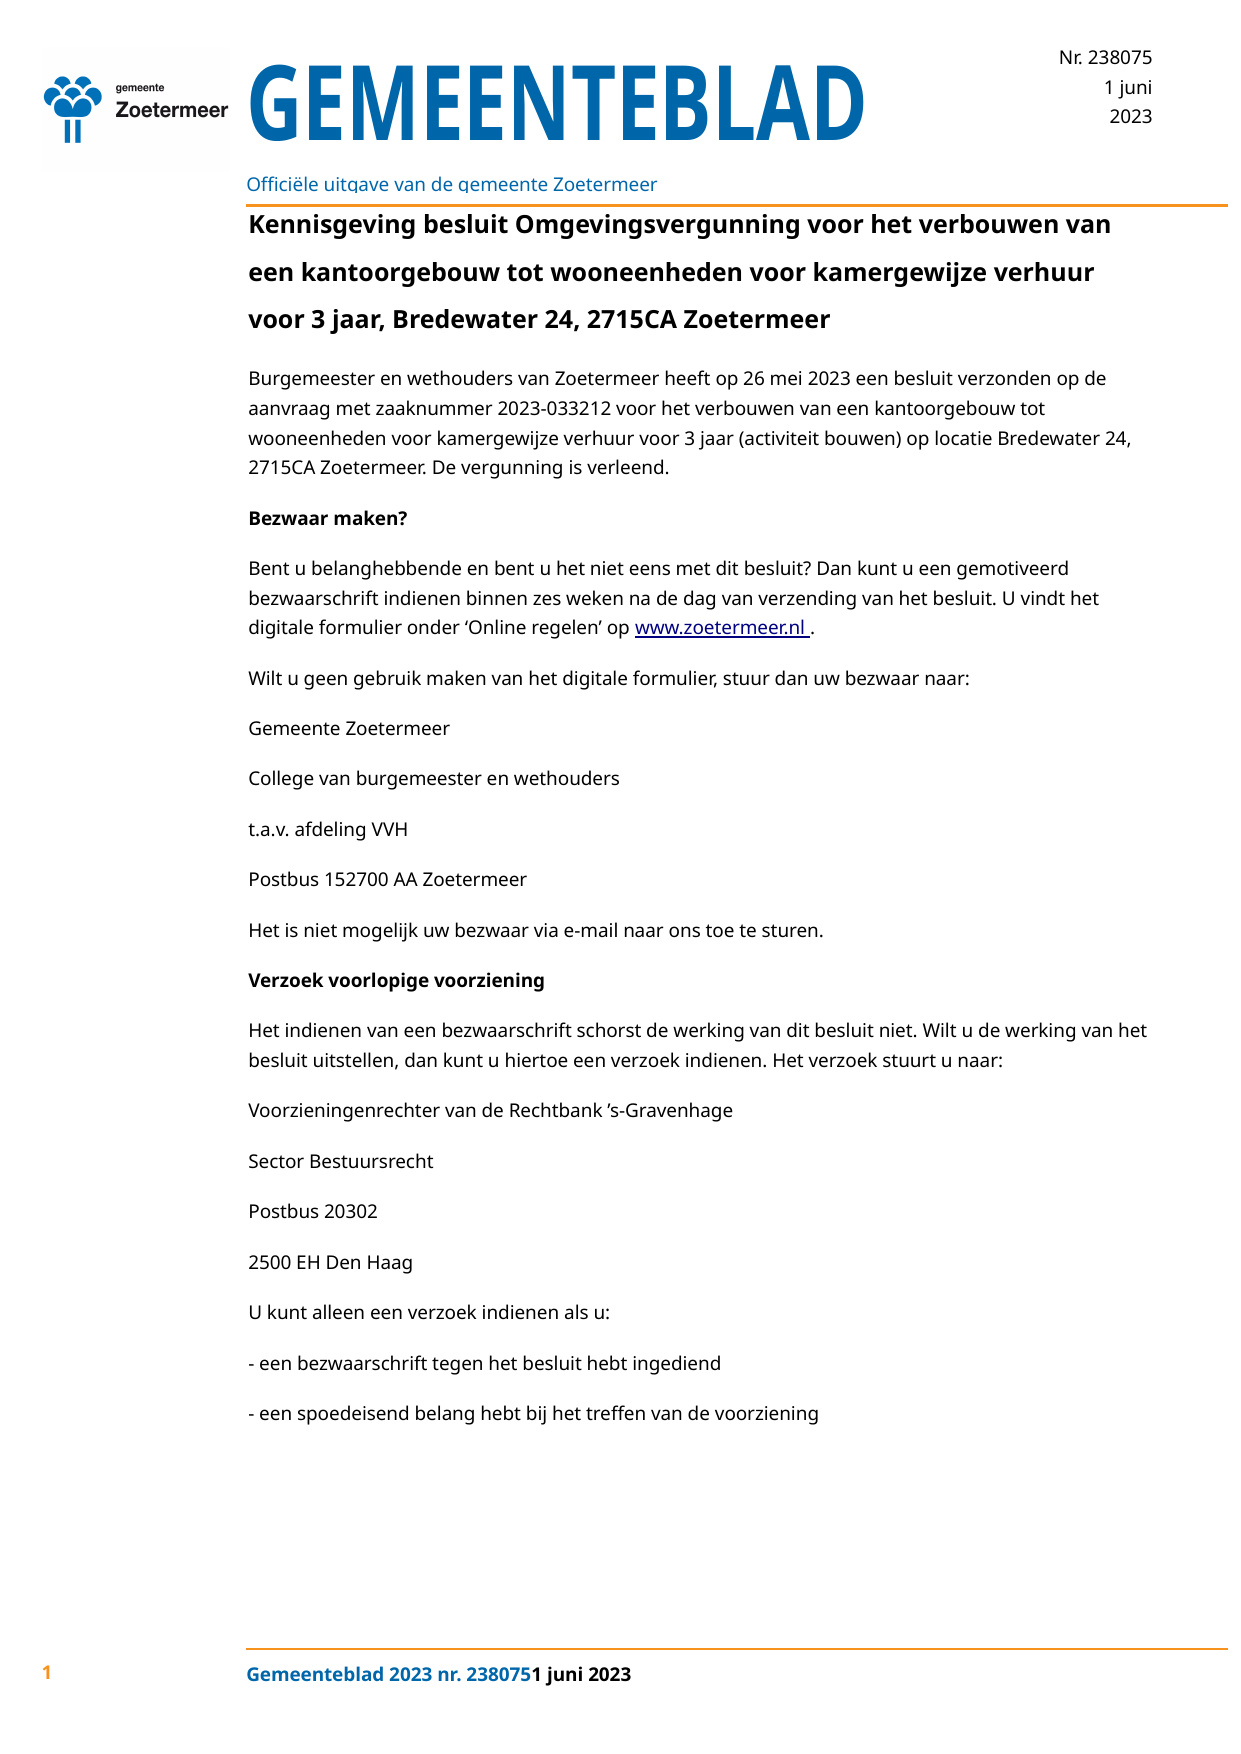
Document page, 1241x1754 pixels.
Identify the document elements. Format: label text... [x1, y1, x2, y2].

text Wilt u geen gebruik maken van het digitale formulier, stuur dan uw bezwaar naar: [248, 665, 1152, 690]
picture [41, 47, 231, 172]
text - een bezwaarschrift tegen het besluit hebt ingediend [248, 1350, 1152, 1375]
text Voorzieningenrechter van de Rechtbank ’s-Gravenhage [248, 1098, 1152, 1123]
text Het is niet mogelijk uw bezwaar via e-mail naar ons toe te sturen. [248, 917, 1152, 942]
text Gemeente Zoetermeer [248, 715, 1152, 741]
text Bezwaar maken? [248, 505, 1152, 530]
text Het indienen van een bezwaarschrift schorst de werking van dit besluit niet. Wilt u de werking van het besluit uitstellen, dan kunt u hiertoe een verzoek indienen. Het verzoek stuurt u naar: [248, 1018, 1152, 1073]
text Postbus 20302 [248, 1198, 1152, 1224]
text - een spoedeisend belang hebt bij het treffen van de voorziening [248, 1400, 1152, 1426]
text College van burgemeester en wethouders [248, 766, 1152, 791]
text Burgemeester en wethouders van Zoetermeer heeft op 26 mei 2023 een besluit verzonden op de aanvraag met zaaknummer 2023-033212 voor het verbouwen van een kantoorgebouw tot wooneenheden voor kamergewijze verhuur voor 3 jaar (activiteit bouwen) op locatie Bredewater 24, 2715CA Zoetermeer. De vergunning is verleend. [248, 366, 1152, 480]
text Sector Bestuursrecht [248, 1148, 1152, 1174]
text t.a.v. afdeling VVH [248, 816, 1152, 842]
text 2500 EH Den Haag [248, 1249, 1152, 1274]
text Verzoek voorlopige voorziening [248, 967, 1152, 993]
text Kennisgeving besluit Omgevingsvergunning voor het verbouwen van een kantoorgebouw tot wooneenheden voor kamergewijze verhuur voor 3 jaar, Bredewater 24, 2715CA Zoetermeer [248, 207, 1152, 336]
text Postbus 152700 AA Zoetermeer [248, 866, 1152, 892]
text U kunt alleen een verzoek indienen als u: [248, 1299, 1152, 1325]
text Bent u belanghebbende en bent u het niet eens met dit besluit? Dan kunt u een gemotiveerd bezwaarschrift indienen binnen zes weken na de dag van verzending van het besluit. U vindt het digitale formulier onder ‘Online regelen’ op www.zoetermeer.nl . [248, 555, 1152, 640]
